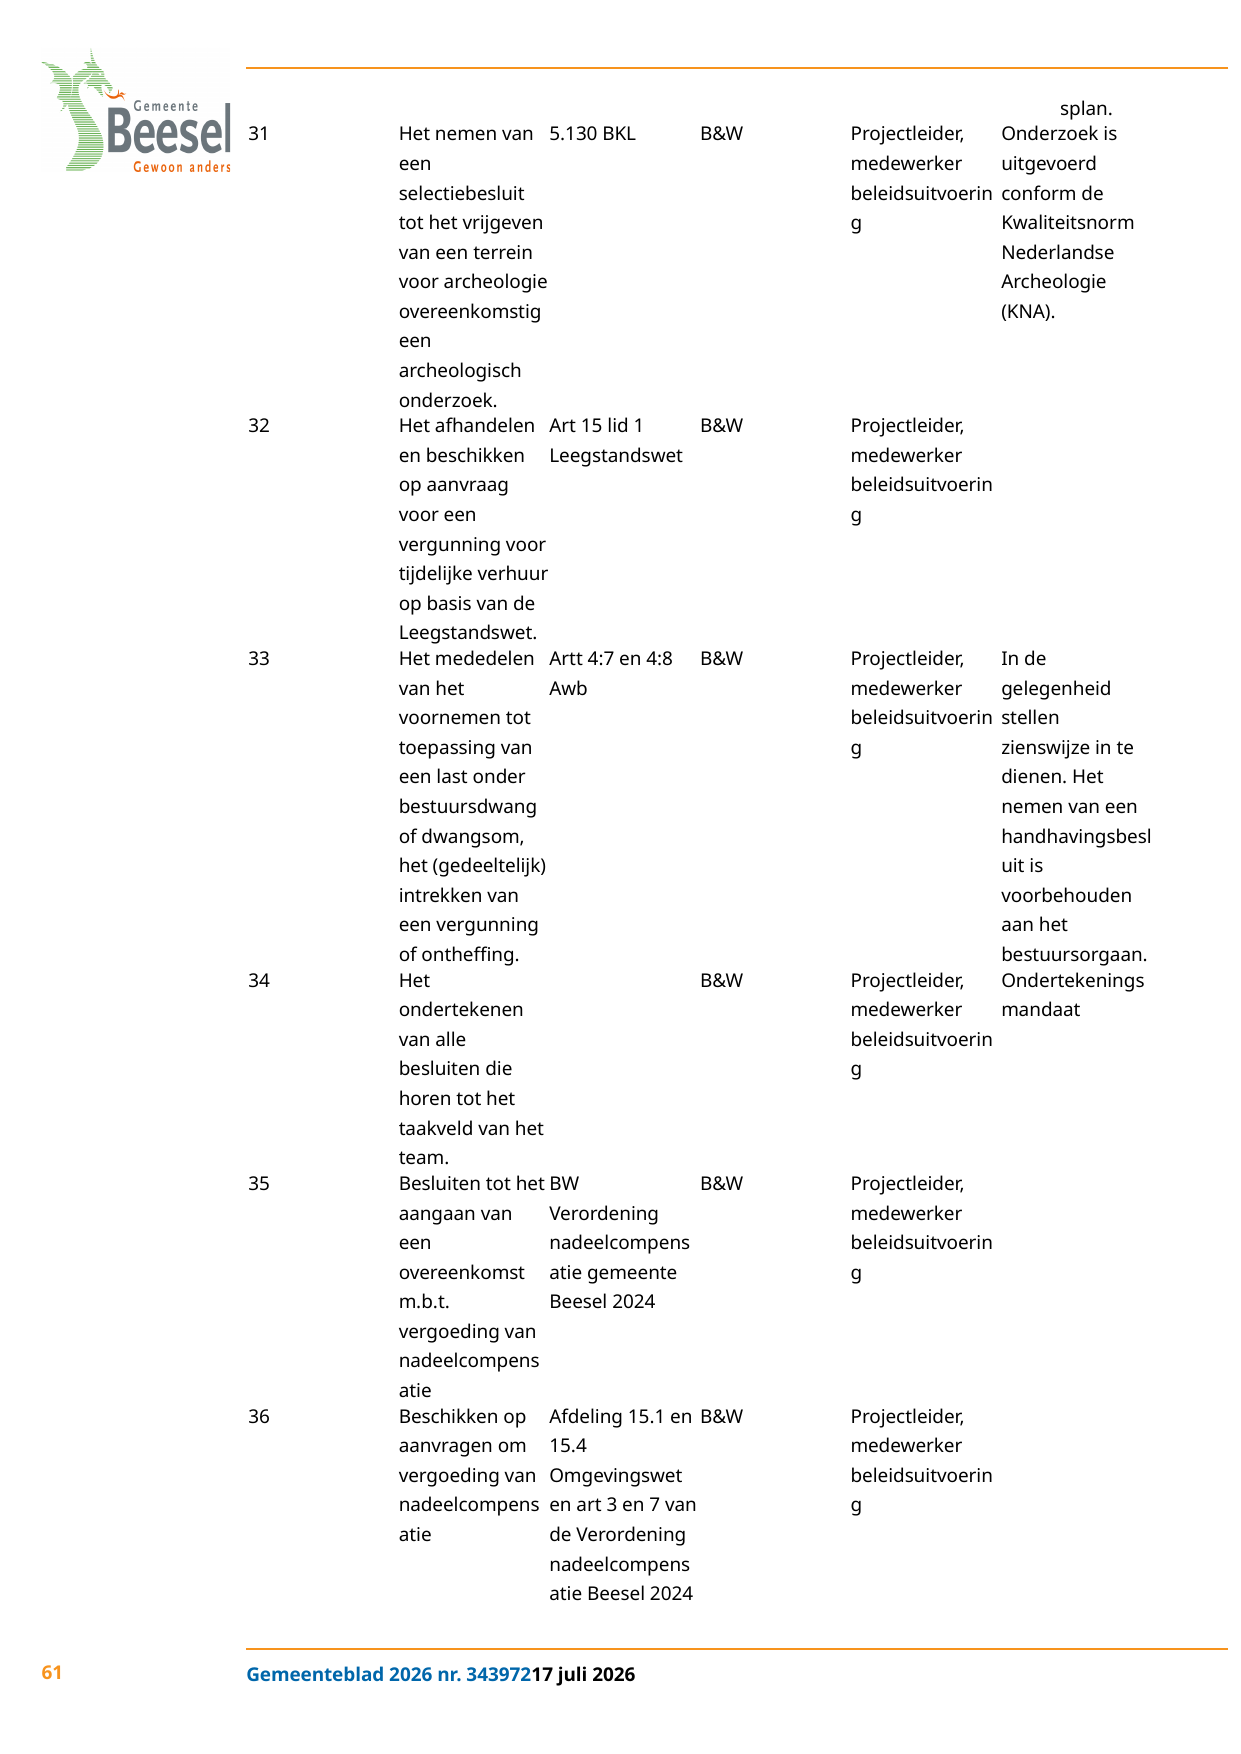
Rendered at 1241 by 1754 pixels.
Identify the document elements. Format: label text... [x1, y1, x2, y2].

table_cell [700, 95, 850, 121]
table_cell [1001, 1170, 1152, 1403]
table_cell B&W [700, 967, 850, 1170]
table_cell Het mededelen van het voornemen tot toepassing van een last onder bestuursdwang of dwangsom, het (gedeeltelijk) intrekken van een vergunning of ontheffing. [399, 645, 549, 967]
table_cell [549, 967, 700, 1170]
table_cell 34 [248, 967, 398, 1170]
table_cell [1001, 1403, 1152, 1606]
table_cell BW Verordening nadeelcompensatie gemeente Beesel 2024 [549, 1170, 700, 1403]
picture [41, 47, 231, 172]
table_cell [1001, 413, 1152, 645]
table_cell Art 15 lid 1 Leegstandswet [549, 413, 700, 645]
table_cell Projectleider, medewerker beleidsuitvoering [850, 967, 1001, 1170]
table_cell [399, 95, 549, 121]
table_cell Het nemen van een selectiebesluit tot het vrijgeven van een terrein voor archeologie overeenkomstig een archeologisch onderzoek. [399, 121, 549, 412]
table_cell B&W [700, 1403, 850, 1606]
table_cell 33 [248, 645, 398, 967]
table_cell Afdeling 15.1 en 15.4 Omgevingswet en art 3 en 7 van de Verordening nadeelcompensatie Beesel 2024 [549, 1403, 700, 1606]
table_cell B&W [700, 121, 850, 412]
table_cell B&W [700, 645, 850, 967]
table_cell Projectleider, medewerker beleidsuitvoering [850, 1170, 1001, 1403]
table_cell Projectleider, medewerker beleidsuitvoering [850, 121, 1001, 412]
table_cell 5.130 BKL [549, 121, 700, 412]
table_cell Besluiten tot het aangaan van een overeenkomst m.b.t. vergoeding van nadeelcompensatie [399, 1170, 549, 1403]
table_cell Projectleider, medewerker beleidsuitvoering [850, 1403, 1001, 1606]
table_cell Projectleider, medewerker beleidsuitvoering [850, 413, 1001, 645]
table_cell [549, 95, 700, 121]
table_cell B&W [700, 1170, 850, 1403]
table_cell In de gelegenheid stellen zienswijze in te dienen. Het nemen van een handhavingsbesluit is voorbehouden aan het bestuursorgaan. [1001, 645, 1152, 967]
table_cell [248, 95, 398, 121]
table_cell Onderzoek is uitgevoerd conform de Kwaliteitsnorm Nederlandse Archeologie (KNA). [1001, 121, 1152, 412]
table_cell Ondertekeningsmandaat [1001, 967, 1152, 1170]
table_cell splan. [1001, 95, 1152, 121]
table_cell 32 [248, 413, 398, 645]
table_cell 36 [248, 1403, 398, 1606]
table_cell 35 [248, 1170, 398, 1403]
table_cell [850, 95, 1001, 121]
table_cell Artt 4:7 en 4:8 Awb [549, 645, 700, 967]
table_cell B&W [700, 413, 850, 645]
table_cell Het ondertekenen van alle besluiten die horen tot het taakveld van het team. [399, 967, 549, 1170]
table_cell Het afhandelen en beschikken op aanvraag voor een vergunning voor tijdelijke verhuur op basis van de Leegstandswet. [399, 413, 549, 645]
table_cell Projectleider, medewerker beleidsuitvoering [850, 645, 1001, 967]
table_cell 31 [248, 121, 398, 412]
table_cell Beschikken op aanvragen om vergoeding van nadeelcompensatie [399, 1403, 549, 1606]
